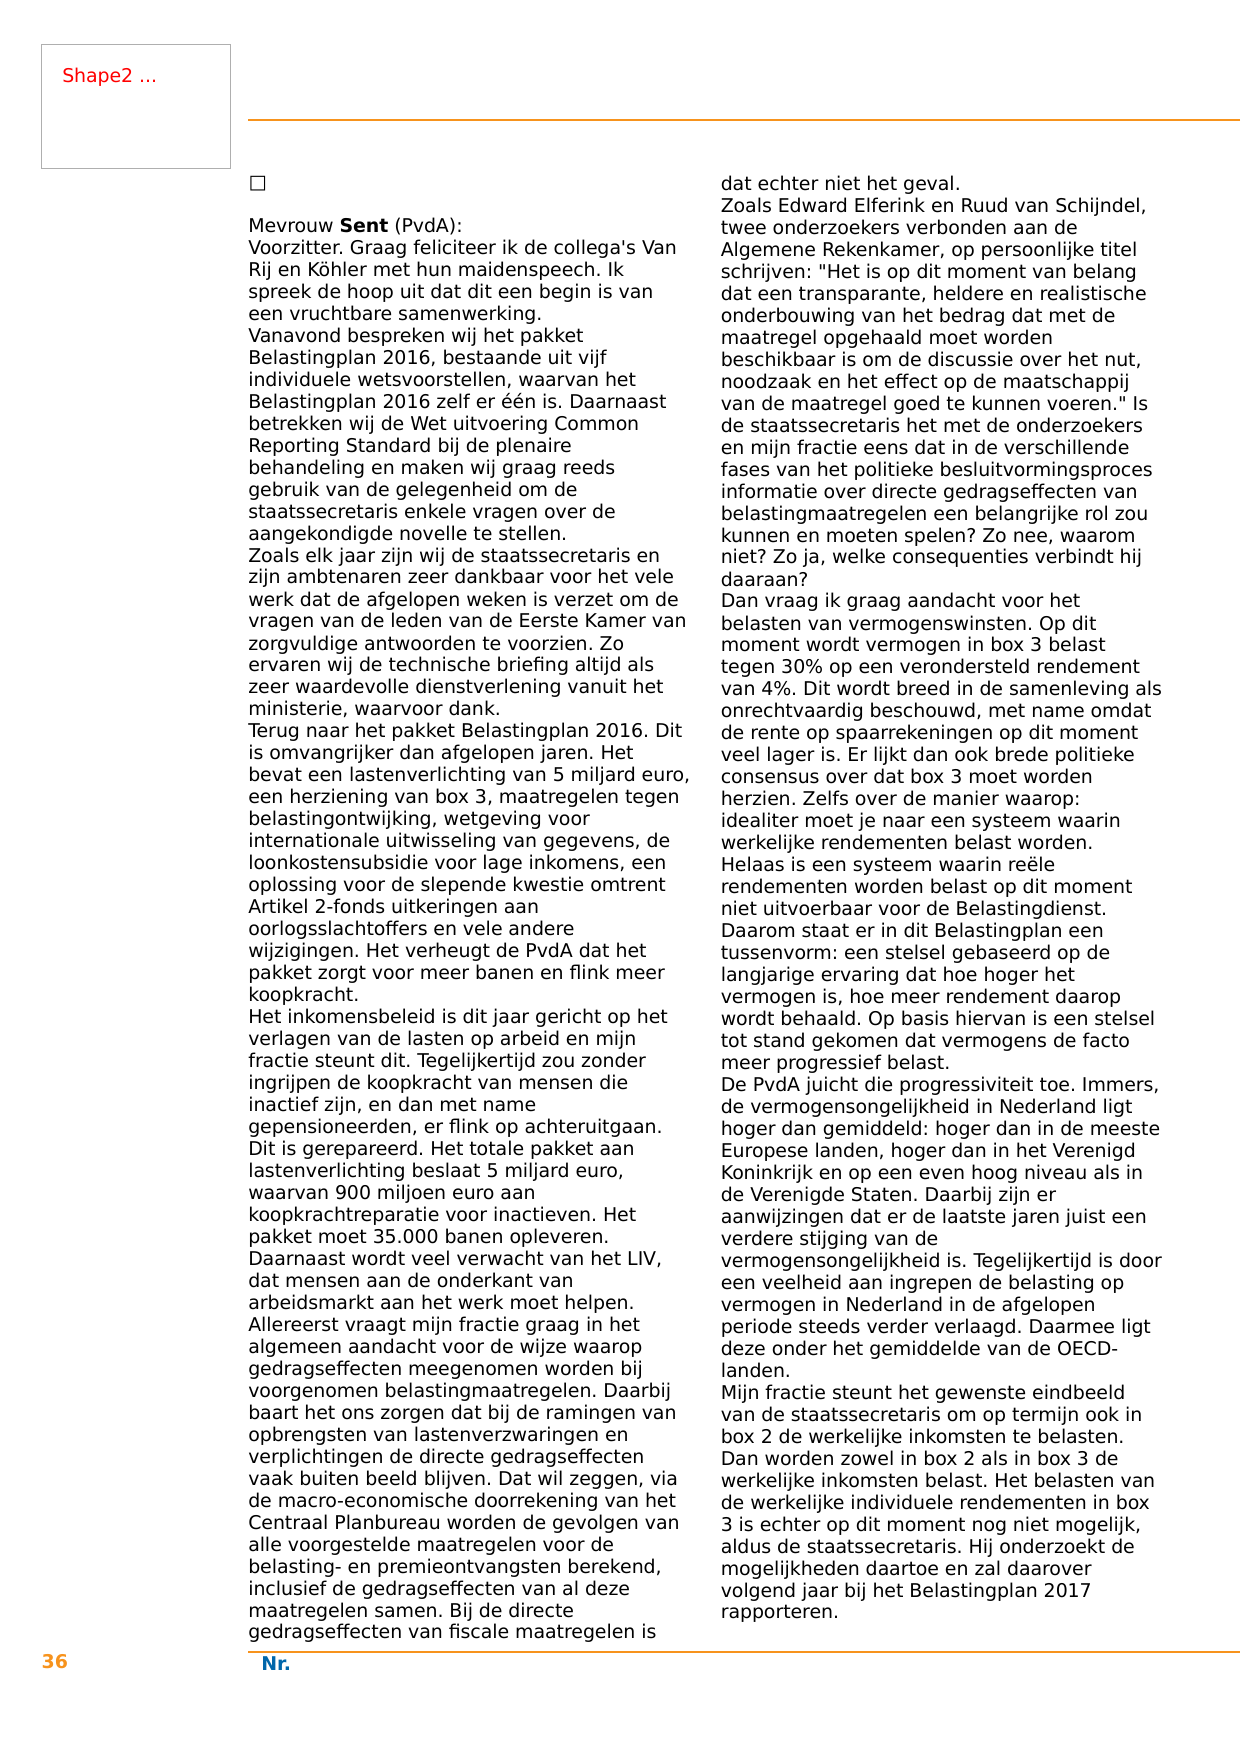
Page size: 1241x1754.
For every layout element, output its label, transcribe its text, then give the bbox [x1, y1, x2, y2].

text Helaas is een systeem waarin reële rendementen worden belast op dit moment niet uitvoerbaar voor de Belastingdienst. Daarom staat er in dit Belastingplan een tussenvorm: een stelsel gebaseerd op de langjarige ervaring dat hoe hoger het vermogen is, hoe meer rendement daarop wordt behaald. Op basis hiervan is een stelsel tot stand gekomen dat vermogens de facto meer progressief belast. [721, 854, 1163, 1074]
text Het inkomensbeleid is dit jaar gericht op het verlagen van de lasten op arbeid en mijn fractie steunt dit. Tegelijkertijd zou zonder ingrijpen de koopkracht van mensen die inactief zijn, en dan met name gepensioneerden, er flink op achteruitgaan. Dit is gerepareerd. Het totale pakket aan lastenverlichting beslaat 5 miljard euro, waarvan 900 miljoen euro aan koopkrachtreparatie voor inactieven. Het pakket moet 35.000 banen opleveren. Daarnaast wordt veel verwacht van het LIV, dat mensen aan de onderkant van arbeidsmarkt aan het werk moet helpen. [248, 1006, 691, 1314]
text Vanavond bespreken wij het pakket Belastingplan 2016, bestaande uit vijf individuele wetsvoorstellen, waarvan het Belastingplan 2016 zelf er één is. Daarnaast betrekken wij de Wet uitvoering Common Reporting Standard bij de plenaire behandeling en maken wij graag reeds gebruik van de gelegenheid om de staatssecretaris enkele vragen over de aangekondigde novelle te stellen. [248, 325, 691, 544]
text De PvdA juicht die progressiviteit toe. Immers, de vermogensongelijkheid in Nederland ligt hoger dan gemiddeld: hoger dan in de meeste Europese landen, hoger dan in het Verenigd Koninkrijk en op een even hoog niveau als in de Verenigde Staten. Daarbij zijn er aanwijzingen dat er de laatste jaren juist een verdere stijging van de vermogensongelijkheid is. Tegelijkertijd is door een veelheid aan ingrepen de belasting op vermogen in Nederland in de afgelopen periode steeds verder verlaagd. Daarmee ligt deze onder het gemiddelde van de OECD-landen. [721, 1074, 1163, 1382]
text Mevrouw Sent (PvdA): [248, 215, 691, 237]
text Allereerst vraagt mijn fractie graag in het algemeen aandacht voor de wijze waarop gedragseffecten meegenomen worden bij voorgenomen belastingmaatregelen. Daarbij baart het ons zorgen dat bij de ramingen van opbrengsten van lastenverzwaringen en verplichtingen de directe gedragseffecten vaak buiten beeld blijven. Dat wil zeggen, via de macro-economische doorrekening van het Centraal Planbureau worden de gevolgen van alle voorgestelde maatregelen voor de belasting- en premieontvangsten berekend, inclusief de gedragseffecten van al deze maatregelen samen. Bij de directe gedragseffecten van fiscale maatregelen is [248, 1314, 691, 1643]
text ⬜ [248, 173, 691, 195]
text Mijn fractie steunt het gewenste eindbeeld van de staatssecretaris om op termijn ook in box 2 de werkelijke inkomsten te belasten. Dan worden zowel in box 2 als in box 3 de werkelijke inkomsten belast. Het belasten van de werkelijke individuele rendementen in box 3 is echter op dit moment nog niet mogelijk, aldus de staatssecretaris. Hij onderzoekt de mogelijkheden daartoe en zal daarover volgend jaar bij het Belastingplan 2017 rapporteren. [721, 1382, 1163, 1623]
text Voorzitter. Graag feliciteer ik de collega's Van Rij en Köhler met hun maidenspeech. Ik spreek de hoop uit dat dit een begin is van een vruchtbare samenwerking. [248, 237, 691, 325]
text dat echter niet het geval. [721, 173, 1163, 195]
text Zoals Edward Elferink en Ruud van Schijndel, twee onderzoekers verbonden aan de Algemene Rekenkamer, op persoonlijke titel schrijven: "Het is op dit moment van belang dat een transparante, heldere en realistische onderbouwing van het bedrag dat met de maatregel opgehaald moet worden beschikbaar is om de discussie over het nut, noodzaak en het effect op de maatschappij van de maatregel goed te kunnen voeren." Is de staatssecretaris het met de onderzoekers en mijn fractie eens dat in de verschillende fases van het politieke besluitvormingsproces informatie over directe gedragseffecten van belastingmaatregelen een belangrijke rol zou kunnen en moeten spelen? Zo nee, waarom niet? Zo ja, welke consequenties verbindt hij daaraan? [721, 195, 1163, 590]
text Dan vraag ik graag aandacht voor het belasten van vermogenswinsten. Op dit moment wordt vermogen in box 3 belast tegen 30% op een verondersteld rendement van 4%. Dit wordt breed in de samenleving als onrechtvaardig beschouwd, met name omdat de rente op spaarrekeningen op dit moment veel lager is. Er lijkt dan ook brede politieke consensus over dat box 3 moet worden herzien. Zelfs over de manier waarop: idealiter moet je naar een systeem waarin werkelijke rendementen belast worden. [721, 590, 1163, 854]
text Zoals elk jaar zijn wij de staatssecretaris en zijn ambtenaren zeer dankbaar voor het vele werk dat de afgelopen weken is verzet om de vragen van de leden van de Eerste Kamer van zorgvuldige antwoorden te voorzien. Zo ervaren wij de technische briefing altijd als zeer waardevolle dienstverlening vanuit het ministerie, waarvoor dank. [248, 544, 691, 720]
text Terug naar het pakket Belastingplan 2016. Dit is omvangrijker dan afgelopen jaren. Het bevat een lastenverlichting van 5 miljard euro, een herziening van box 3, maatregelen tegen belastingontwijking, wetgeving voor internationale uitwisseling van gegevens, de loonkostensubsidie voor lage inkomens, een oplossing voor de slepende kwestie omtrent Artikel 2-fonds uitkeringen aan oorlogsslachtoffers en vele andere wijzigingen. Het verheugt de PvdA dat het pakket zorgt voor meer banen en flink meer koopkracht. [248, 720, 691, 1006]
